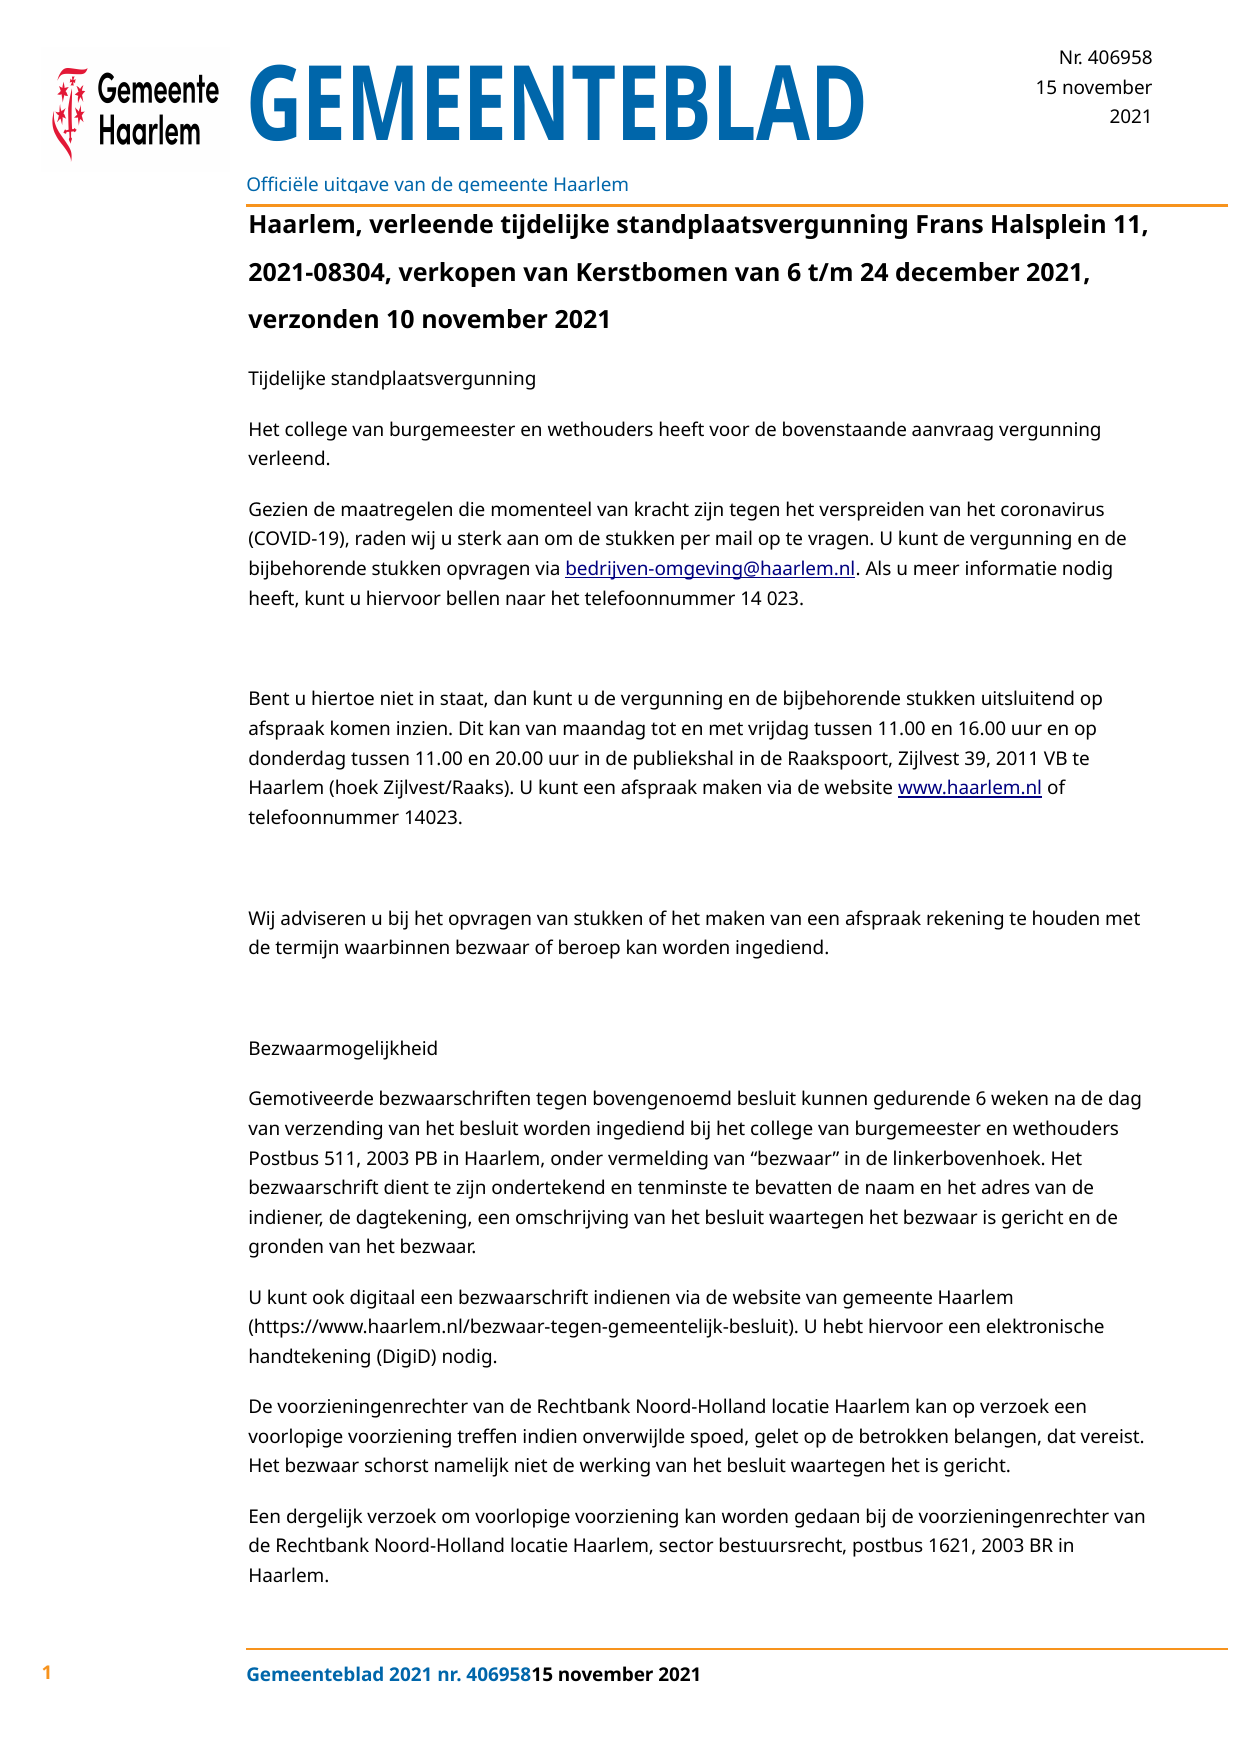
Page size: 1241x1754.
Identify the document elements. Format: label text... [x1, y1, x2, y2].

text Het college van burgemeester en wethouders heeft voor de bovenstaande aanvraag vergunning verleend. [248, 416, 1152, 471]
text Bezwaarmogelijkheid [248, 1035, 1152, 1061]
text Bent u hiertoe niet in staat, dan kunt u de vergunning en de bijbehorende stukken uitsluitend op afspraak komen inzien. Dit kan van maandag tot en met vrijdag tussen 11.00 en 16.00 uur en op donderdag tussen 11.00 en 20.00 uur in de publiekshal in de Raakspoort, Zijlvest 39, 2011 VB te Haarlem (hoek Zijlvest/Raaks). U kunt een afspraak maken via de website www.haarlem.nl of telefoonnummer 14023. [248, 686, 1152, 829]
text Tijdelijke standplaatsvergunning [248, 366, 1152, 391]
text Haarlem, verleende tijdelijke standplaatsvergunning Frans Halsplein 11, 2021-08304, verkopen van Kerstbomen van 6 t/m 24 december 2021, verzonden 10 november 2021 [248, 207, 1152, 336]
text Een dergelijk verzoek om voorlopige voorziening kan worden gedaan bij de voorzieningenrechter van de Rechtbank Noord-Holland locatie Haarlem, sector bestuursrecht, postbus 1621, 2003 BR in Haarlem. [248, 1503, 1152, 1588]
text Gezien de maatregelen die momenteel van kracht zijn tegen het verspreiden van het coronavirus (COVID-19), raden wij u sterk aan om de stukken per mail op te vragen. U kunt de vergunning en de bijbehorende stukken opvragen via bedrijven-omgeving@haarlem.nl. Als u meer informatie nodig heeft, kunt u hiervoor bellen naar het telefoonnummer 14 023. [248, 496, 1152, 610]
text U kunt ook digitaal een bezwaarschrift indienen via de website van gemeente Haarlem (https://www.haarlem.nl/bezwaar-tegen-gemeentelijk-besluit). U hebt hiervoor een elektronische handtekening (DigiD) nodig. [248, 1284, 1152, 1369]
text Gemotiveerde bezwaarschriften tegen bovengenoemd besluit kunnen gedurende 6 weken na de dag van verzending van het besluit worden ingediend bij het college van burgemeester en wethouders Postbus 511, 2003 PB in Haarlem, onder vermelding van “bezwaar” in de linkerbovenhoek. Het bezwaarschrift dient te zijn ondertekend en tenminste te bevatten de naam en het adres van de indiener, de dagtekening, een omschrijving van het besluit waartegen het bezwaar is gericht en de gronden van het bezwaar. [248, 1086, 1152, 1259]
text Wij adviseren u bij het opvragen van stukken of het maken van een afspraak rekening te houden met de termijn waarbinnen bezwaar of beroep kan worden ingediend. [248, 905, 1152, 960]
picture [41, 47, 231, 172]
text De voorzieningenrechter van de Rechtbank Noord-Holland locatie Haarlem kan op verzoek een voorlopige voorziening treffen indien onverwijlde spoed, gelet op de betrokken belangen, dat vereist. Het bezwaar schorst namelijk niet de werking van het besluit waartegen het is gericht. [248, 1393, 1152, 1478]
